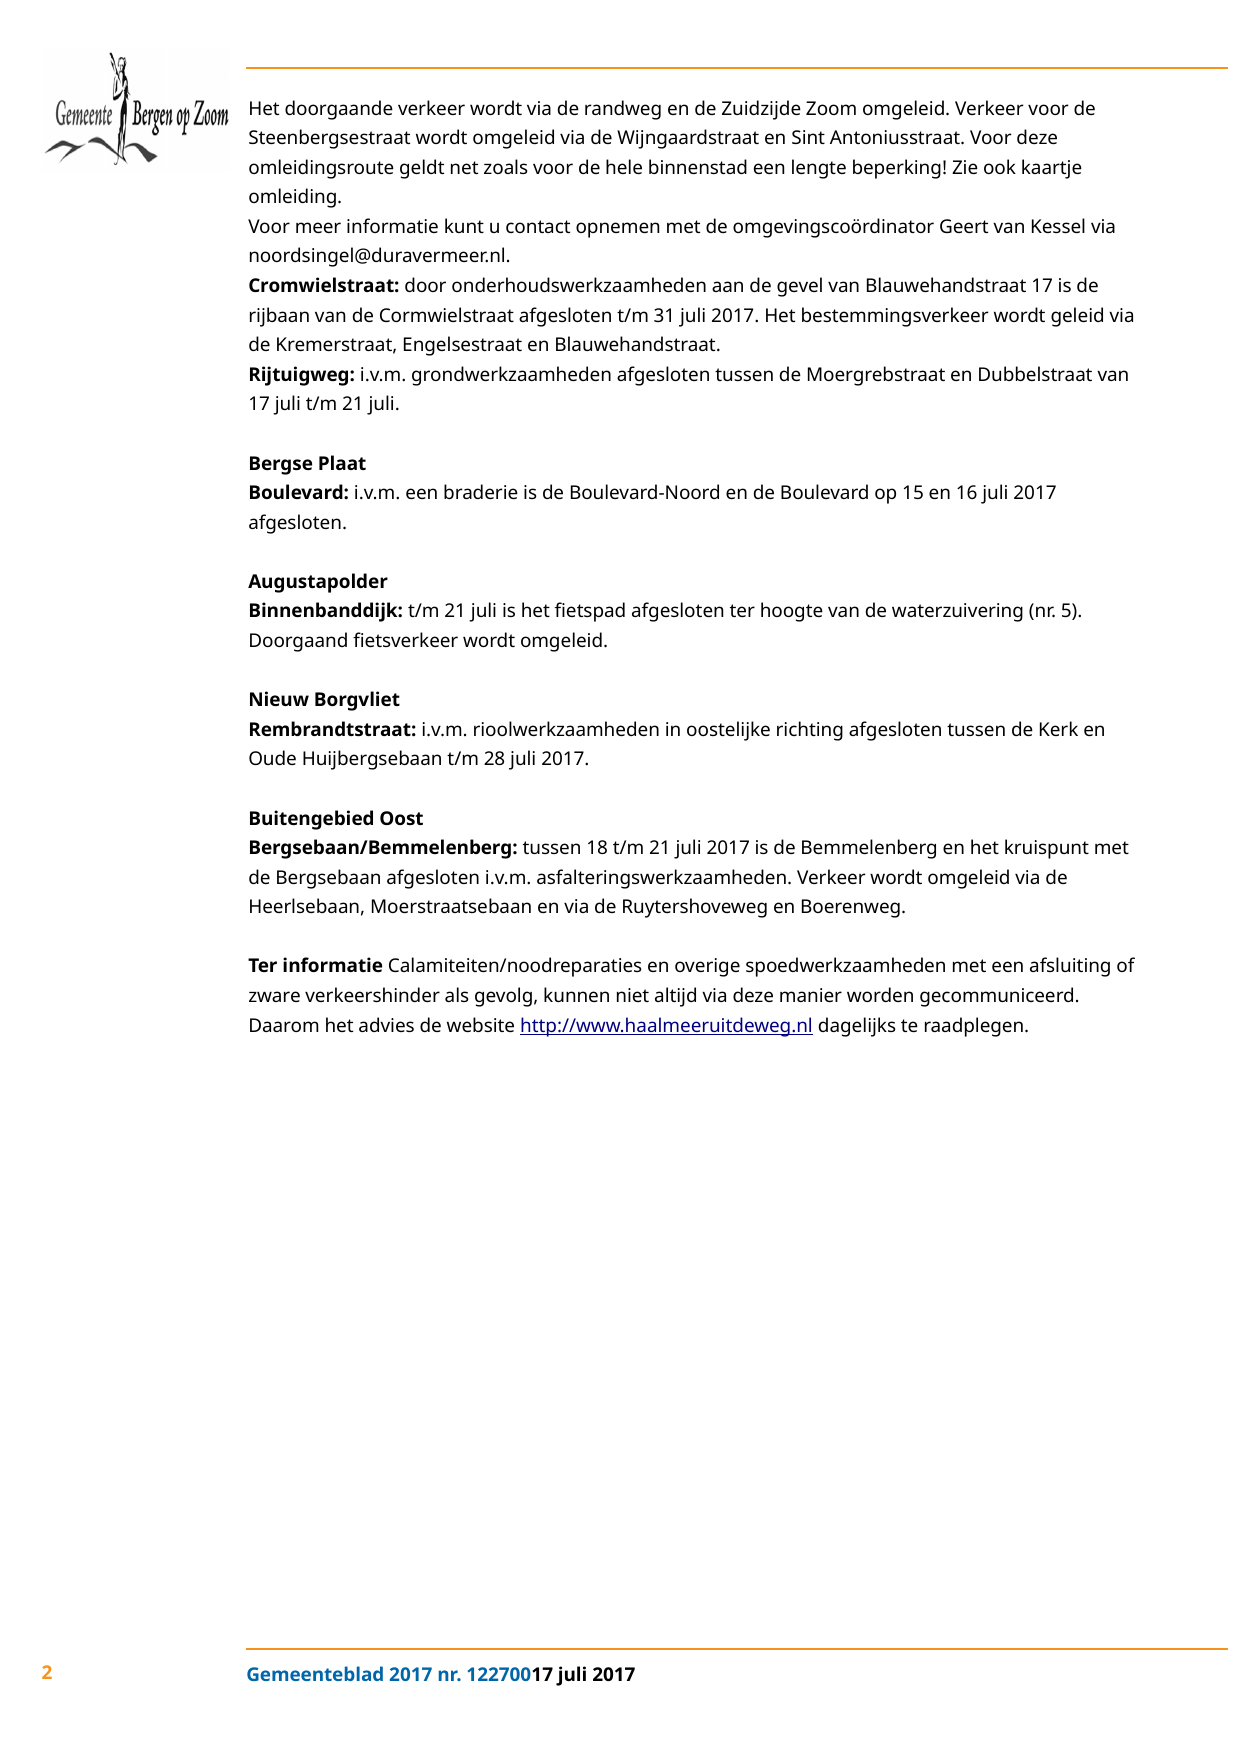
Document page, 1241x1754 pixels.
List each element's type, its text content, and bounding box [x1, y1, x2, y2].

text Rijtuigweg: i.v.m. grondwerkzaamheden afgesloten tussen de Moergrebstraat en Dubbelstraat van 17 juli t/m 21 juli. [248, 361, 1152, 416]
text Boulevard: i.v.m. een braderie is de Boulevard-Noord en de Boulevard op 15 en 16 juli 2017 afgesloten. [248, 479, 1152, 535]
text Rembrandtstraat: i.v.m. rioolwerkzaamheden in oostelijke richting afgesloten tussen de Kerk en Oude Huijbergsebaan t/m 28 juli 2017. [248, 716, 1152, 771]
text Voor meer informatie kunt u contact opnemen met de omgevingscoördinator Geert van Kessel via noordsingel@duravermeer.nl. [248, 213, 1152, 268]
text Buitengebied Oost [248, 805, 1152, 831]
text Augustapolder [248, 568, 1152, 594]
text Nieuw Borgvliet [248, 686, 1152, 712]
text Bergse Plaat [248, 450, 1152, 476]
text Het doorgaande verkeer wordt via de randweg en de Zuidzijde Zoom omgeleid. Verkeer voor de Steenbergsestraat wordt omgeleid via de Wijngaardstraat en Sint Antoniusstraat. Voor deze omleidingsroute geldt net zoals voor de hele binnenstad een lengte beperking! Zie ook kaartje omleiding. [248, 95, 1152, 209]
text Binnenbanddijk: t/m 21 juli is het fietspad afgesloten ter hoogte van de waterzuivering (nr. 5). Doorgaand fietsverkeer wordt omgeleid. [248, 598, 1152, 653]
text Cromwielstraat: door onderhoudswerkzaamheden aan de gevel van Blauwehandstraat 17 is de rijbaan van de Cormwielstraat afgesloten t/m 31 juli 2017. Het bestemmingsverkeer wordt geleid via de Kremerstraat, Engelsestraat en Blauwehandstraat. [248, 272, 1152, 357]
text Bergsebaan/Bemmelenberg: tussen 18 t/m 21 juli 2017 is de Bemmelenberg en het kruispunt met de Bergsebaan afgesloten i.v.m. asfalteringswerkzaamheden. Verkeer wordt omgeleid via de Heerlsebaan, Moerstraatsebaan en via de Ruytershoveweg en Boerenweg. [248, 834, 1152, 919]
picture [41, 47, 231, 172]
text Ter informatie Calamiteiten/noodreparaties en overige spoedwerkzaamheden met een afsluiting of zware verkeershinder als gevolg, kunnen niet altijd via deze manier worden gecommuniceerd. Daarom het advies de website http://www.haalmeeruitdeweg.nl dagelijks te raadplegen. [248, 953, 1152, 1038]
